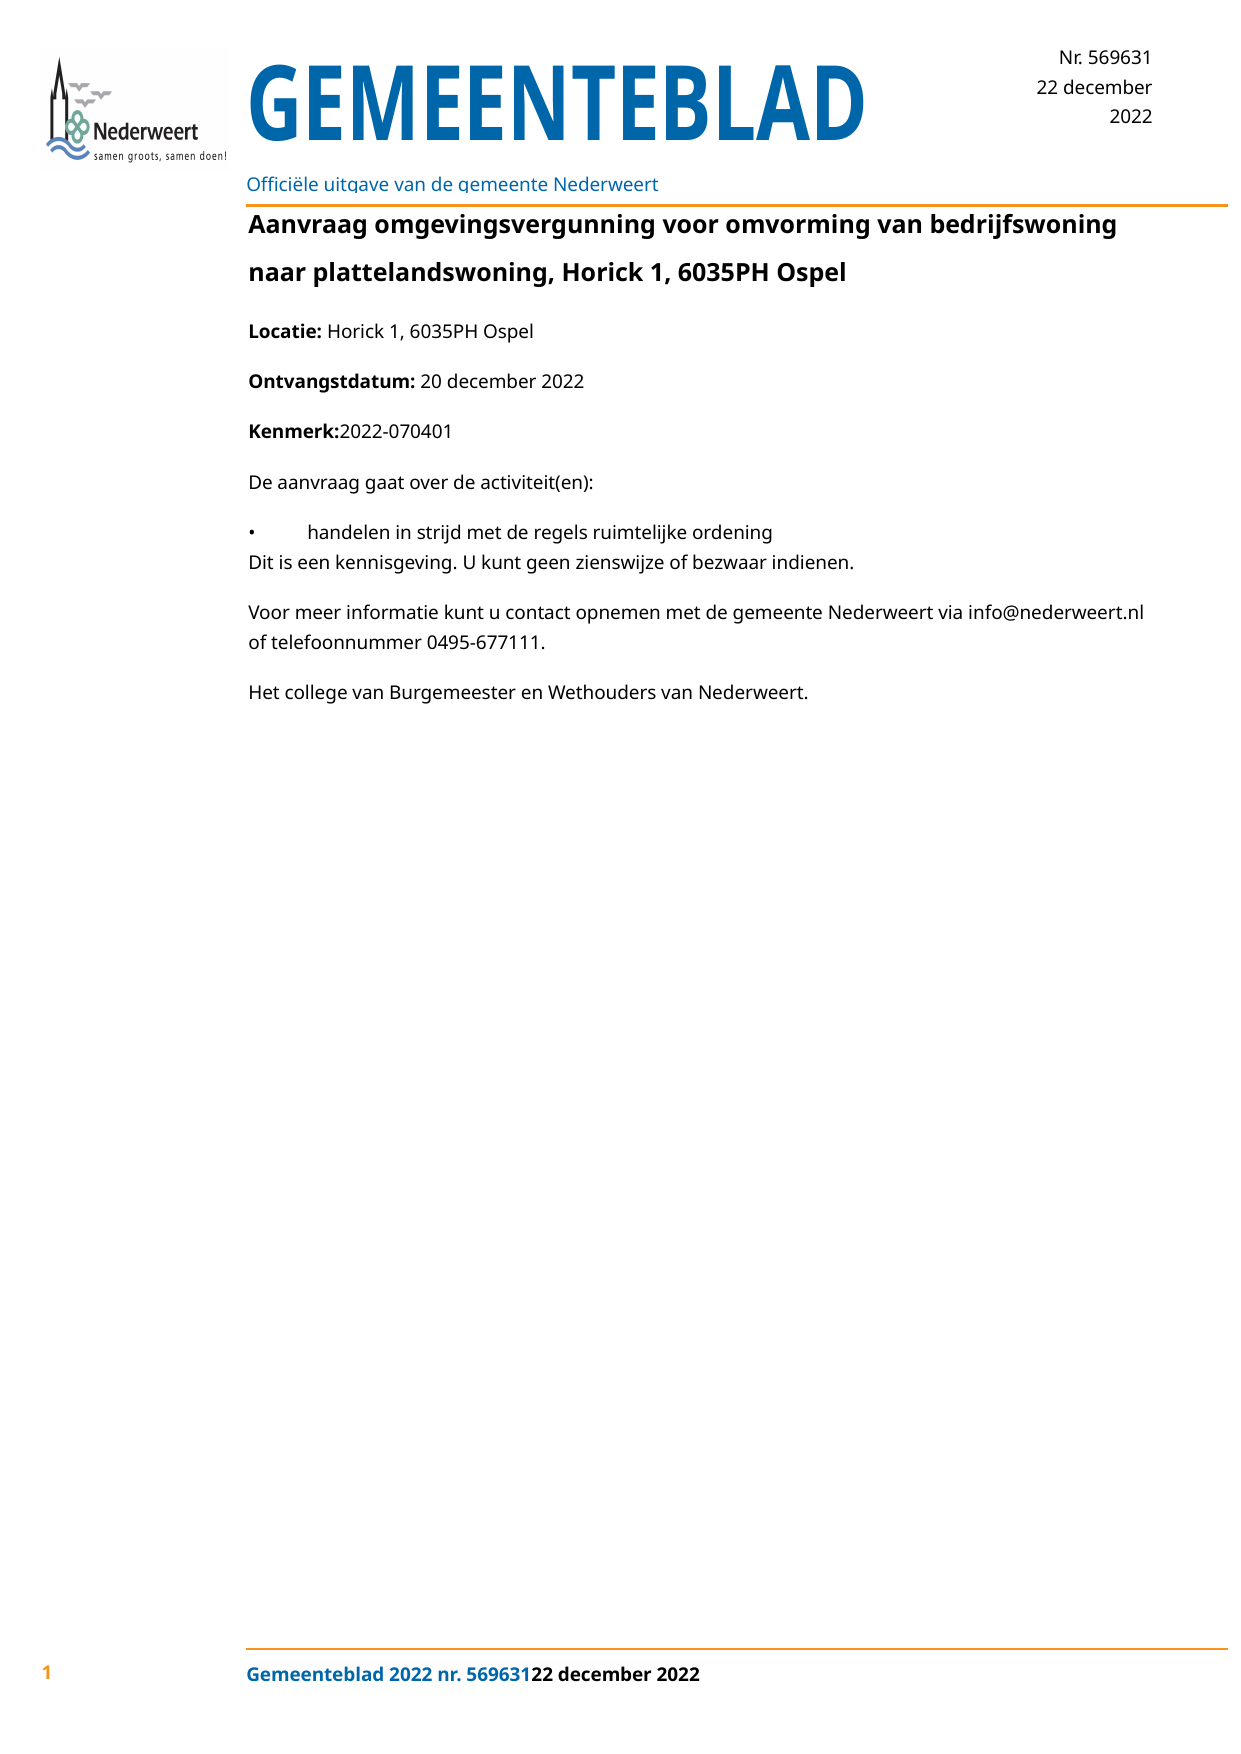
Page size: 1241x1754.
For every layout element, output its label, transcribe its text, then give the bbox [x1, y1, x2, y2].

list handelen in strijd met de regels ruimtelijke ordening [248, 519, 1152, 545]
text Dit is een kennisgeving. U kunt geen zienswijze of bezwaar indienen. [248, 549, 1152, 575]
picture [41, 47, 231, 172]
text Aanvraag omgevingsvergunning voor omvorming van bedrijfswoning naar plattelandswoning, Horick 1, 6035PH Ospel [248, 207, 1152, 288]
text De aanvraag gaat over de activiteit(en): [248, 469, 1152, 495]
text Het college van Burgemeester en Wethouders van Nederweert. [248, 679, 1152, 705]
text Voor meer informatie kunt u contact opnemen met de gemeente Nederweert via info@nederweert.nl of telefoonnummer 0495-677111. [248, 599, 1152, 655]
text Kenmerk:2022-070401 [248, 419, 1152, 444]
text Locatie: Horick 1, 6035PH Ospel [248, 318, 1152, 344]
text Ontvangstdatum: 20 december 2022 [248, 368, 1152, 394]
